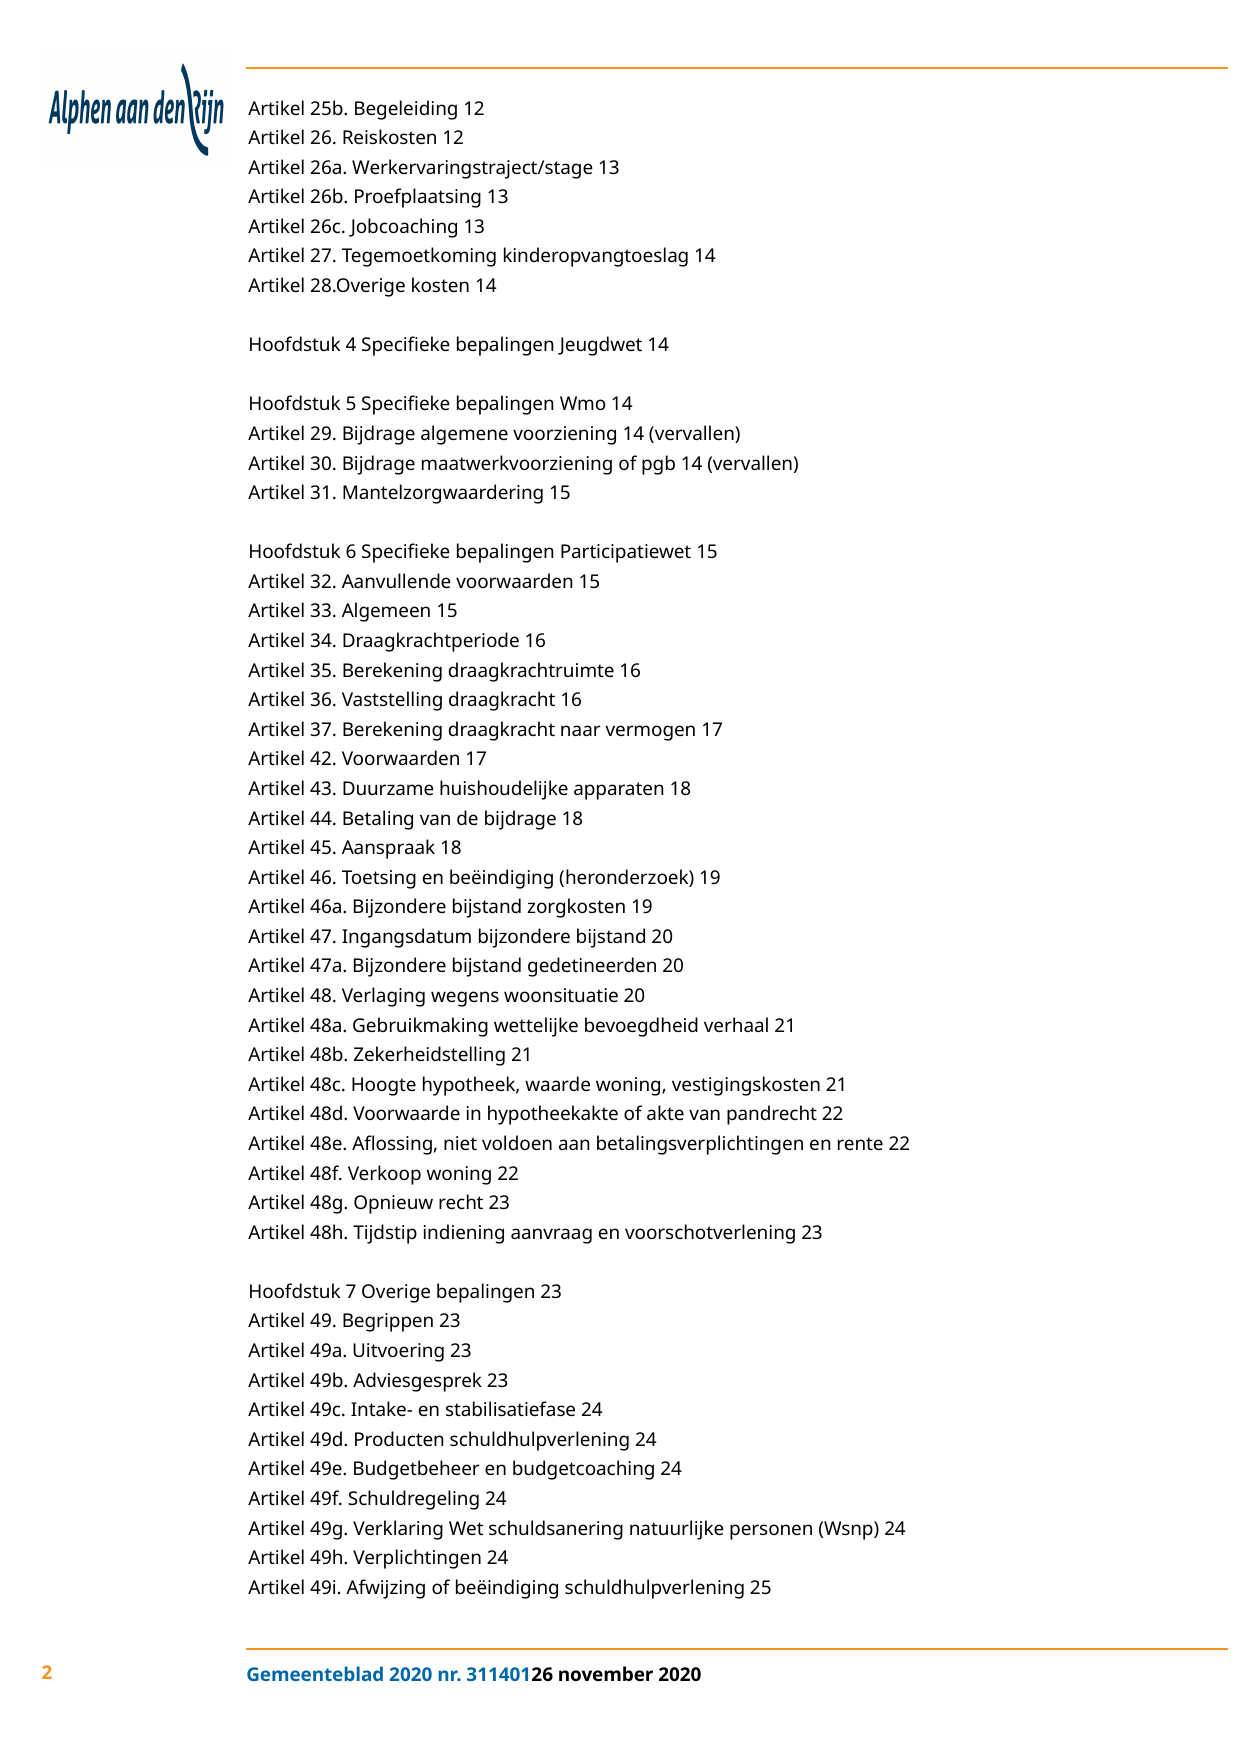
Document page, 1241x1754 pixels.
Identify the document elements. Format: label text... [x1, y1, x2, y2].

text Artikel 49g. Verklaring Wet schuldsanering natuurlijke personen (Wsnp) 24 [248, 1515, 1152, 1541]
text Artikel 27. Tegemoetkoming kinderopvangtoeslag 14 [248, 243, 1152, 268]
text Artikel 31. Mantelzorgwaardering 15 [248, 479, 1152, 505]
text Artikel 26. Reiskosten 12 [248, 124, 1152, 150]
text Hoofdstuk 7 Overige bepalingen 23 [248, 1278, 1152, 1304]
text Hoofdstuk 6 Specifieke bepalingen Participatiewet 15 [248, 538, 1152, 564]
text Artikel 44. Betaling van de bijdrage 18 [248, 805, 1152, 831]
text Artikel 49h. Verplichtingen 24 [248, 1544, 1152, 1570]
text Artikel 26c. Jobcoaching 13 [248, 213, 1152, 239]
text Artikel 48. Verlaging wegens woonsituatie 20 [248, 982, 1152, 1008]
text Artikel 47a. Bijzondere bijstand gedetineerden 20 [248, 953, 1152, 978]
text Artikel 48a. Gebruikmaking wettelijke bevoegdheid verhaal 21 [248, 1012, 1152, 1038]
text Hoofdstuk 4 Specifieke bepalingen Jeugdwet 14 [248, 331, 1152, 357]
text Artikel 34. Draagkrachtperiode 16 [248, 627, 1152, 653]
text Artikel 49b. Adviesgesprek 23 [248, 1367, 1152, 1393]
text Artikel 32. Aanvullende voorwaarden 15 [248, 568, 1152, 594]
text Artikel 48c. Hoogte hypotheek, waarde woning, vestigingskosten 21 [248, 1071, 1152, 1097]
text Hoofdstuk 5 Specifieke bepalingen Wmo 14 [248, 391, 1152, 416]
text Artikel 49c. Intake- en stabilisatiefase 24 [248, 1396, 1152, 1422]
text Artikel 26a. Werkervaringstraject/stage 13 [248, 154, 1152, 180]
text Artikel 33. Algemeen 15 [248, 598, 1152, 623]
text Artikel 47. Ingangsdatum bijzondere bijstand 20 [248, 923, 1152, 949]
text Artikel 49e. Budgetbeheer en budgetcoaching 24 [248, 1456, 1152, 1481]
text Artikel 36. Vaststelling draagkracht 16 [248, 686, 1152, 712]
text Artikel 30. Bijdrage maatwerkvoorziening of pgb 14 (vervallen) [248, 450, 1152, 476]
text Artikel 49f. Schuldregeling 24 [248, 1485, 1152, 1511]
text Artikel 49i. Afwijzing of beëindiging schuldhulpverlening 25 [248, 1574, 1152, 1600]
text Artikel 37. Berekening draagkracht naar vermogen 17 [248, 716, 1152, 742]
text Artikel 28.Overige kosten 14 [248, 272, 1152, 298]
text Artikel 35. Berekening draagkrachtruimte 16 [248, 657, 1152, 683]
text Artikel 48b. Zekerheidstelling 21 [248, 1041, 1152, 1067]
text Artikel 29. Bijdrage algemene voorziening 14 (vervallen) [248, 420, 1152, 446]
text Artikel 25b. Begeleiding 12 [248, 95, 1152, 121]
text Artikel 45. Aanspraak 18 [248, 834, 1152, 860]
text Artikel 48e. Aflossing, niet voldoen aan betalingsverplichtingen en rente 22 [248, 1130, 1152, 1156]
picture [41, 47, 231, 172]
text Artikel 49d. Producten schuldhulpverlening 24 [248, 1426, 1152, 1452]
text Artikel 48f. Verkoop woning 22 [248, 1160, 1152, 1186]
text Artikel 46a. Bijzondere bijstand zorgkosten 19 [248, 893, 1152, 919]
text Artikel 49. Begrippen 23 [248, 1308, 1152, 1333]
text Artikel 46. Toetsing en beëindiging (heronderzoek) 19 [248, 864, 1152, 890]
text Artikel 43. Duurzame huishoudelijke apparaten 18 [248, 775, 1152, 801]
text Artikel 49a. Uitvoering 23 [248, 1337, 1152, 1363]
text Artikel 48d. Voorwaarde in hypotheekakte of akte van pandrecht 22 [248, 1101, 1152, 1126]
text Artikel 48h. Tijdstip indiening aanvraag en voorschotverlening 23 [248, 1219, 1152, 1245]
text Artikel 42. Voorwaarden 17 [248, 746, 1152, 771]
text Artikel 26b. Proefplaatsing 13 [248, 183, 1152, 209]
text Artikel 48g. Opnieuw recht 23 [248, 1189, 1152, 1215]
